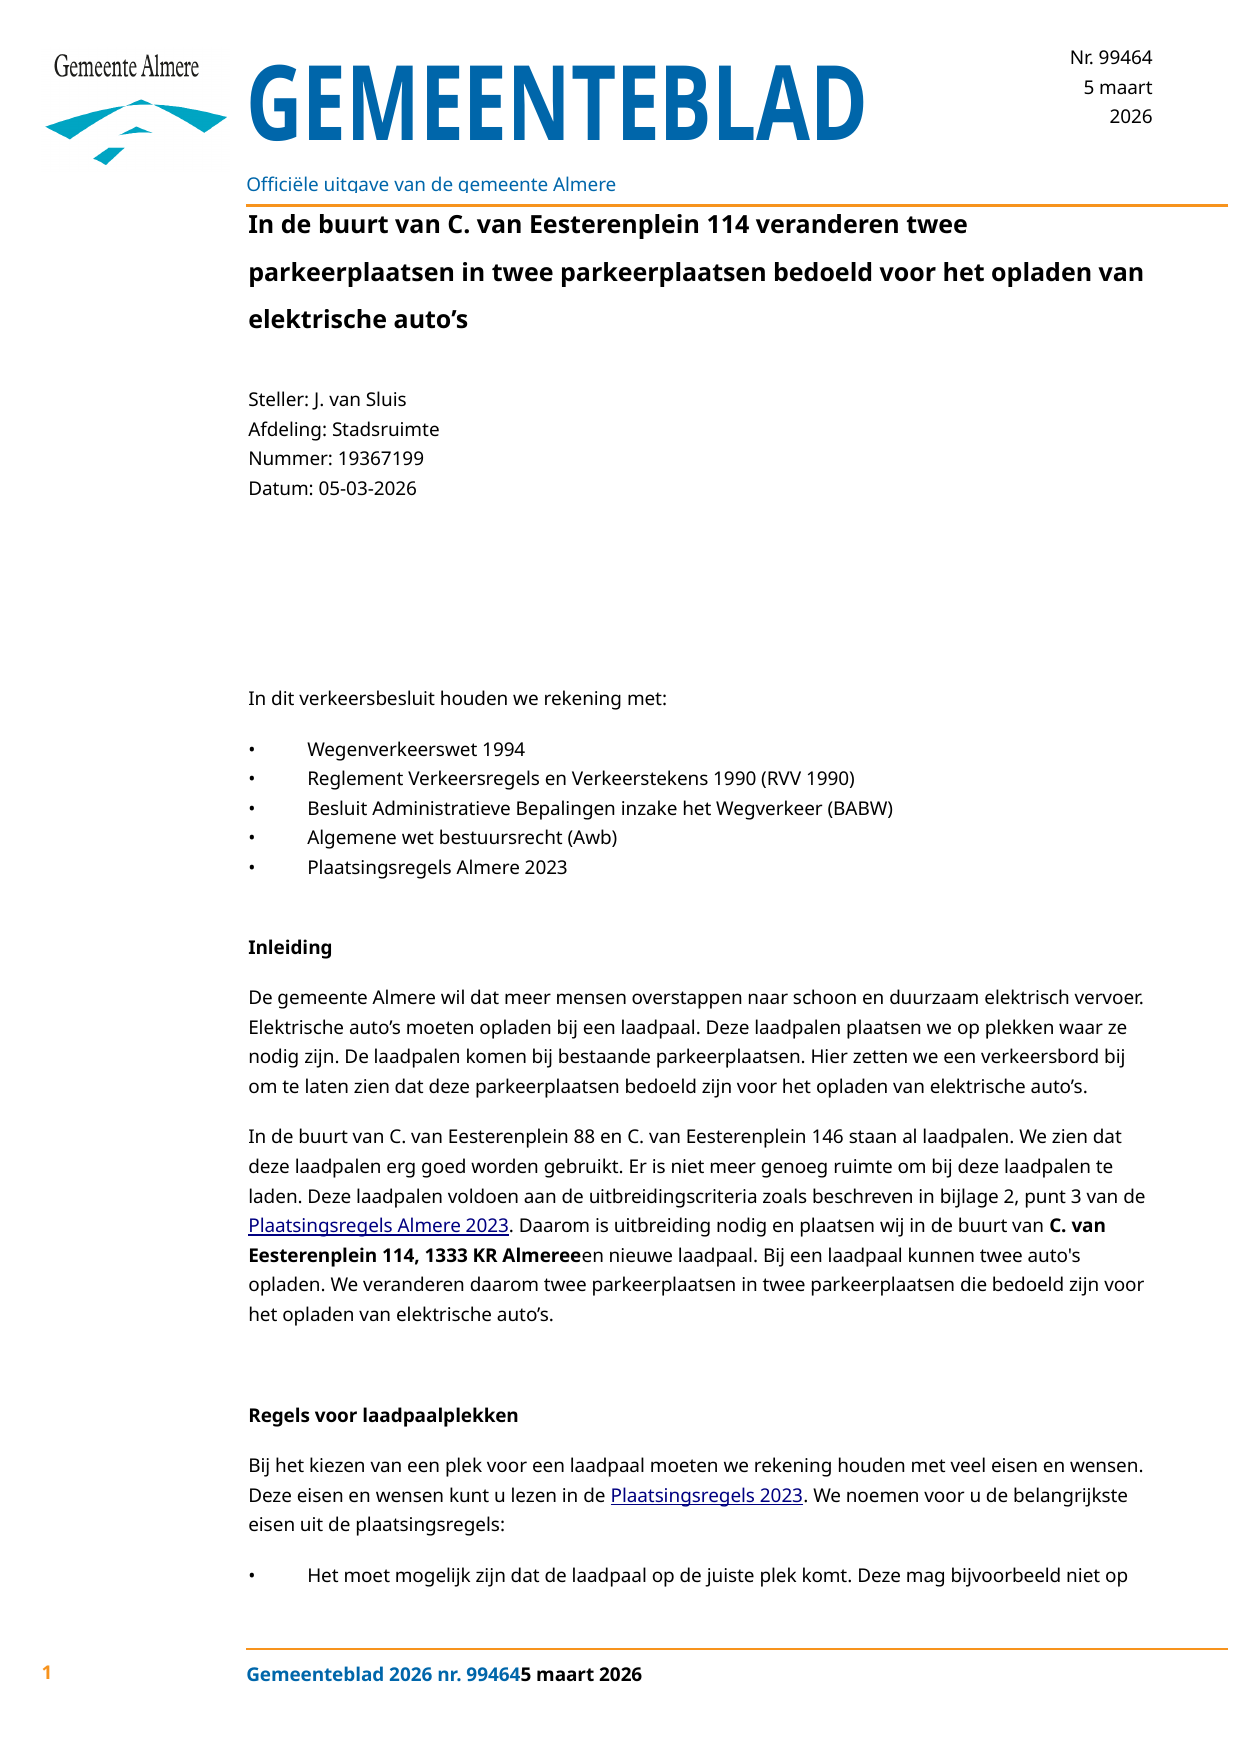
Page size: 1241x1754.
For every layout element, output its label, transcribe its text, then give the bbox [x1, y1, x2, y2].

text De gemeente Almere wil dat meer mensen overstappen naar schoon en duurzaam elektrisch vervoer. Elektrische auto’s moeten opladen bij een laadpaal. Deze laadpalen plaatsen we op plekken waar ze nodig zijn. De laadpalen komen bij bestaande parkeerplaatsen. Hier zetten we een verkeersbord bij om te laten zien dat deze parkeerplaatsen bedoeld zijn voor het opladen van elektrische auto’s. [248, 984, 1152, 1099]
text In de buurt van C. van Eesterenplein 88 en C. van Eesterenplein 146 staan al laadpalen. We zien dat deze laadpalen erg goed worden gebruikt. Er is niet meer genoeg ruimte om bij deze laadpalen te laden. Deze laadpalen voldoen aan de uitbreidingscriteria zoals beschreven in bijlage 2, punt 3 van de Plaatsingsregels Almere 2023. Daarom is uitbreiding nodig en plaatsen wij in de buurt van C. van Eesterenplein 114, 1333 KR Almereeen nieuwe laadpaal. Bij een laadpaal kunnen twee auto's opladen. We veranderen daarom twee parkeerplaatsen in twee parkeerplaatsen die bedoeld zijn voor het opladen van elektrische auto’s. [248, 1124, 1152, 1327]
text In de buurt van C. van Eesterenplein 114 veranderen twee parkeerplaatsen in twee parkeerplaatsen bedoeld voor het opladen van elektrische auto’s [248, 207, 1152, 336]
text Datum: 05-03-2026 [248, 475, 1152, 501]
text Inleiding [248, 934, 1152, 960]
text Regels voor laadpaalplekken [248, 1402, 1152, 1428]
picture [41, 47, 231, 172]
list Algemene wet bestuursrecht (Awb) [248, 824, 1152, 850]
list Reglement Verkeersregels en Verkeerstekens 1990 (RVV 1990) [248, 765, 1152, 791]
text Steller: J. van Sluis [248, 386, 1152, 412]
text Bij het kiezen van een plek voor een laadpaal moeten we rekening houden met veel eisen en wensen. Deze eisen en wensen kunt u lezen in de Plaatsingsregels 2023. We noemen voor u de belangrijkste eisen uit de plaatsingsregels: [248, 1452, 1152, 1537]
list Het moet mogelijk zijn dat de laadpaal op de juiste plek komt. Deze mag bijvoorbeeld niet op [248, 1562, 1152, 1588]
list Wegenverkeerswet 1994 [248, 736, 1152, 762]
text Afdeling: Stadsruimte [248, 416, 1152, 442]
text Nummer: 19367199 [248, 445, 1152, 471]
text In dit verkeersbesluit houden we rekening met: [248, 685, 1152, 711]
list Besluit Administratieve Bepalingen inzake het Wegverkeer (BABW) [248, 795, 1152, 821]
list Plaatsingsregels Almere 2023 [248, 854, 1152, 880]
